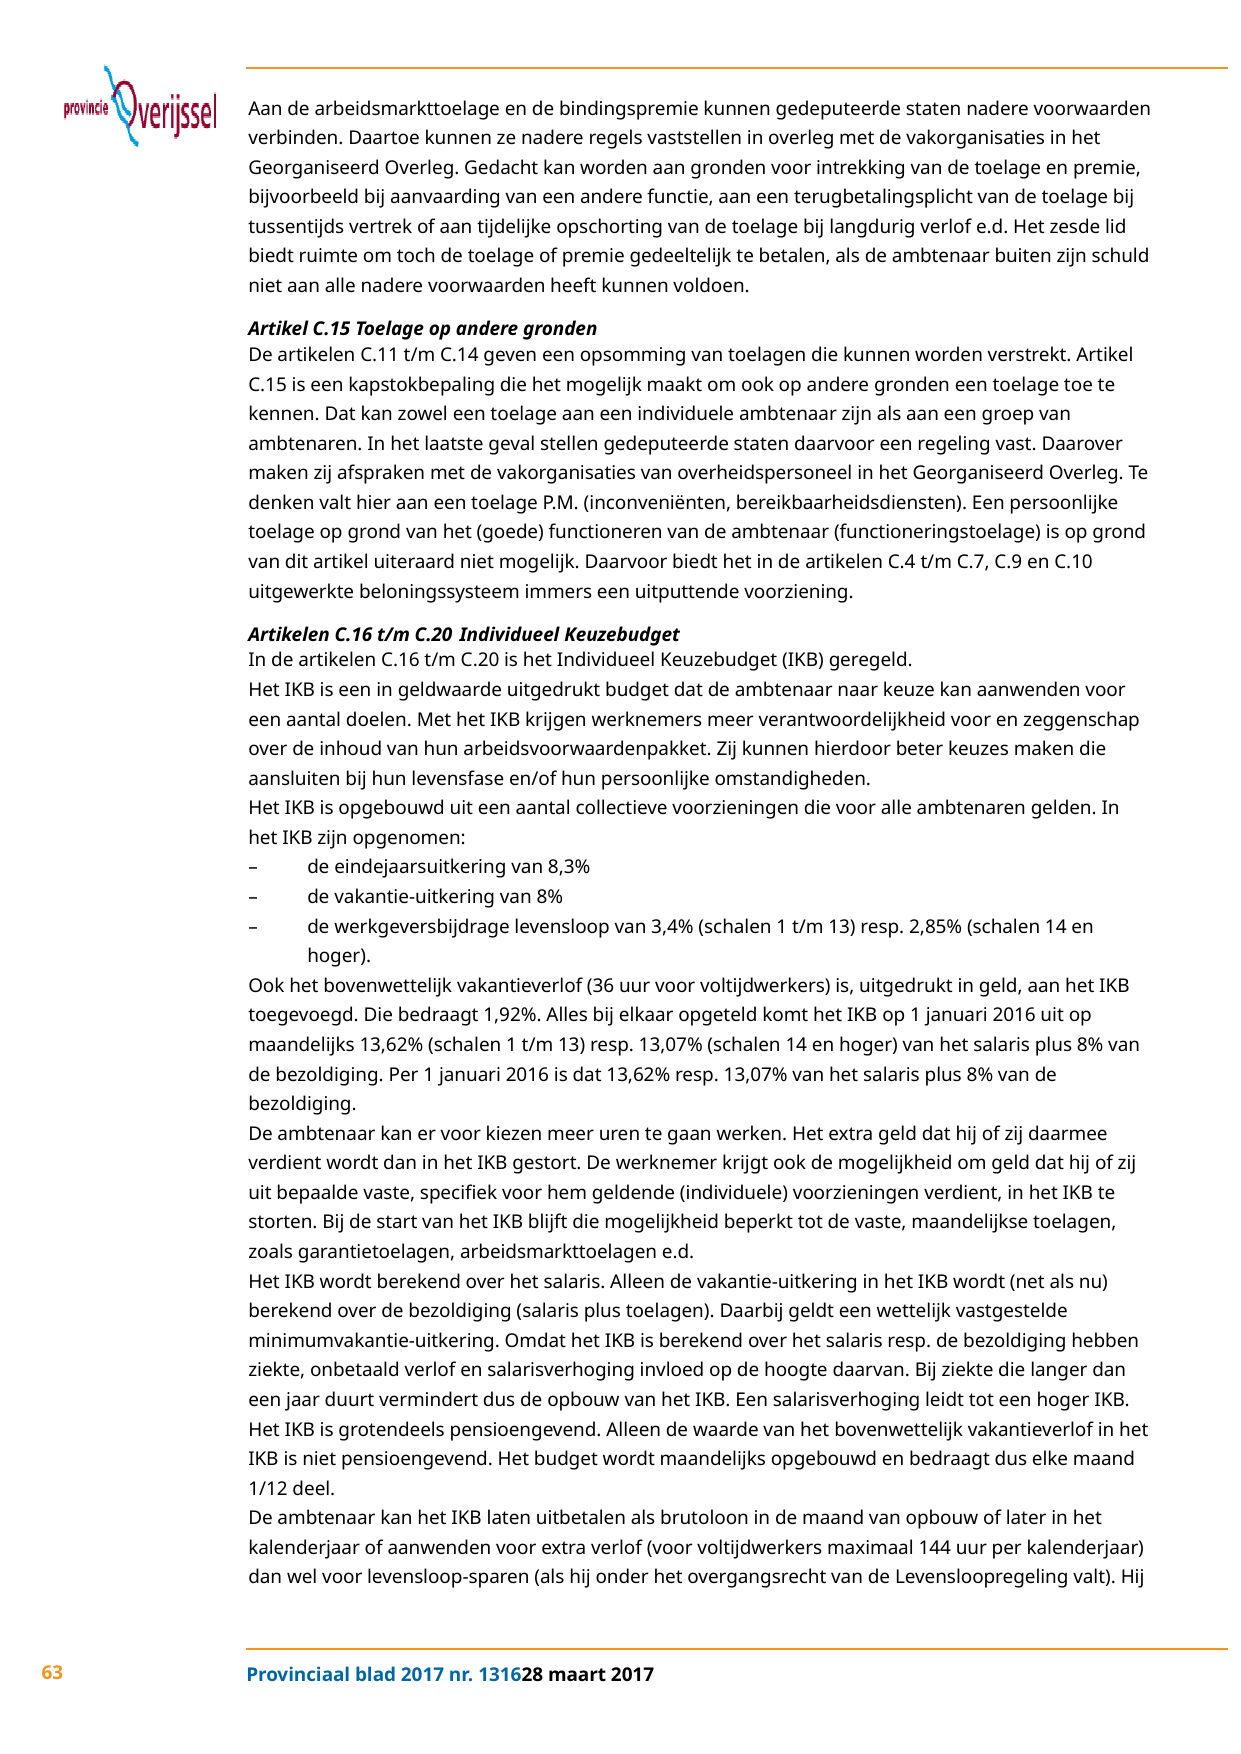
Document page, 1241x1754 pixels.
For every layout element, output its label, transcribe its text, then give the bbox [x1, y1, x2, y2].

text Ook het bovenwettelijk vakantieverlof (36 uur voor voltijdwerkers) is, uitgedrukt in geld, aan het IKB toegevoegd. Die bedraagt 1,92%. Alles bij elkaar opgeteld komt het IKB op 1 januari 2016 uit op maandelijks 13,62% (schalen 1 t/m 13) resp. 13,07% (schalen 14 en hoger) van het salaris plus 8% van de bezoldiging. Per 1 januari 2016 is dat 13,62% resp. 13,07% van het salaris plus 8% van de bezoldiging. [248, 972, 1152, 1116]
text Het IKB is opgebouwd uit een aantal collectieve voorzieningen die voor alle ambtenaren gelden. In het IKB zijn opgenomen: [248, 794, 1152, 850]
text De ambtenaar kan er voor kiezen meer uren te gaan werken. Het extra geld dat hij of zij daarmee verdient wordt dan in het IKB gestort. De werknemer krijgt ook de mogelijkheid om geld dat hij of zij uit bepaalde vaste, specifiek voor hem geldende (individuele) voorzieningen verdient, in het IKB te storten. Bij de start van het IKB blijft die mogelijkheid beperkt tot de vaste, maandelijkse toelagen, zoals garantietoelagen, arbeidsmarkttoelagen e.d. [248, 1120, 1152, 1264]
picture [41, 47, 231, 172]
text De artikelen C.11 t/m C.14 geven een opsomming van toelagen die kunnen worden verstrekt. Artikel C.15 is een kapstokbepaling die het mogelijk maakt om ook op andere gronden een toelage toe te kennen. Dat kan zowel een toelage aan een individuele ambtenaar zijn als aan een groep van ambtenaren. In het laatste geval stellen gedeputeerde staten daarvoor een regeling vast. Daarover maken zij afspraken met de vakorganisaties van overheidspersoneel in het Georganiseerd Overleg. Te denken valt hier aan een toelage P.M. (inconveniënten, bereikbaarheidsdiensten). Een persoonlijke toelage op grond van het (goede) functioneren van de ambtenaar (functioneringstoelage) is op grond van dit artikel uiteraard niet mogelijk. Daarvoor biedt het in de artikelen C.4 t/m C.7, C.9 en C.10 uitgewerkte beloningssysteem immers een uitputtende voorziening. [248, 341, 1152, 603]
text Het IKB is grotendeels pensioengevend. Alleen de waarde van het bovenwettelijk vakantieverlof in het IKB is niet pensioengevend. Het budget wordt maandelijks opgebouwd en bedraagt dus elke maand 1/12 deel. [248, 1416, 1152, 1501]
text In de artikelen C.16 t/m C.20 is het Individueel Keuzebudget (IKB) geregeld. [248, 647, 1152, 672]
text De ambtenaar kan het IKB laten uitbetalen als brutoloon in de maand van opbouw of later in het kalenderjaar of aanwenden voor extra verlof (voor voltijdwerkers maximaal 144 uur per kalenderjaar) dan wel voor levensloop-sparen (als hij onder het overgangsrecht van de Levensloopregeling valt). Hij [248, 1504, 1152, 1589]
list de vakantie-uitkering van 8% [248, 883, 1152, 909]
text Artikel C.15 Toelage op andere gronden [248, 315, 1152, 341]
text Artikelen C.16 t/m C.20 Individueel Keuzebudget [248, 621, 1152, 647]
text Het IKB wordt berekend over het salaris. Alleen de vakantie-uitkering in het IKB wordt (net als nu) berekend over de bezoldiging (salaris plus toelagen). Daarbij geldt een wettelijk vastgestelde minimumvakantie-uitkering. Omdat het IKB is berekend over het salaris resp. de bezoldiging hebben ziekte, onbetaald verlof en salarisverhoging invloed op de hoogte daarvan. Bij ziekte die langer dan een jaar duurt vermindert dus de opbouw van het IKB. Een salarisverhoging leidt tot een hoger IKB. [248, 1268, 1152, 1412]
text Het IKB is een in geldwaarde uitgedrukt budget dat de ambtenaar naar keuze kan aanwenden voor een aantal doelen. Met het IKB krijgen werknemers meer verantwoordelijkheid voor en zeggenschap over de inhoud van hun arbeidsvoorwaardenpakket. Zij kunnen hierdoor beter keuzes maken die aansluiten bij hun levensfase en/of hun persoonlijke omstandigheden. [248, 676, 1152, 791]
list de eindejaarsuitkering van 8,3% [248, 854, 1152, 879]
text Aan de arbeidsmarkttoelage en de bindingspremie kunnen gedeputeerde staten nadere voorwaarden verbinden. Daartoe kunnen ze nadere regels vaststellen in overleg met de vakorganisaties in het Georganiseerd Overleg. Gedacht kan worden aan gronden voor intrekking van de toelage en premie, bijvoorbeeld bij aanvaarding van een andere functie, aan een terugbetalingsplicht van de toelage bij tussentijds vertrek of aan tijdelijke opschorting van de toelage bij langdurig verlof e.d. Het zesde lid biedt ruimte om toch de toelage of premie gedeeltelijk te betalen, als de ambtenaar buiten zijn schuld niet aan alle nadere voorwaarden heeft kunnen voldoen. [248, 95, 1152, 298]
list de werkgeversbijdrage levensloop van 3,4% (schalen 1 t/m 13) resp. 2,85% (schalen 14 en hoger). [248, 913, 1152, 968]
